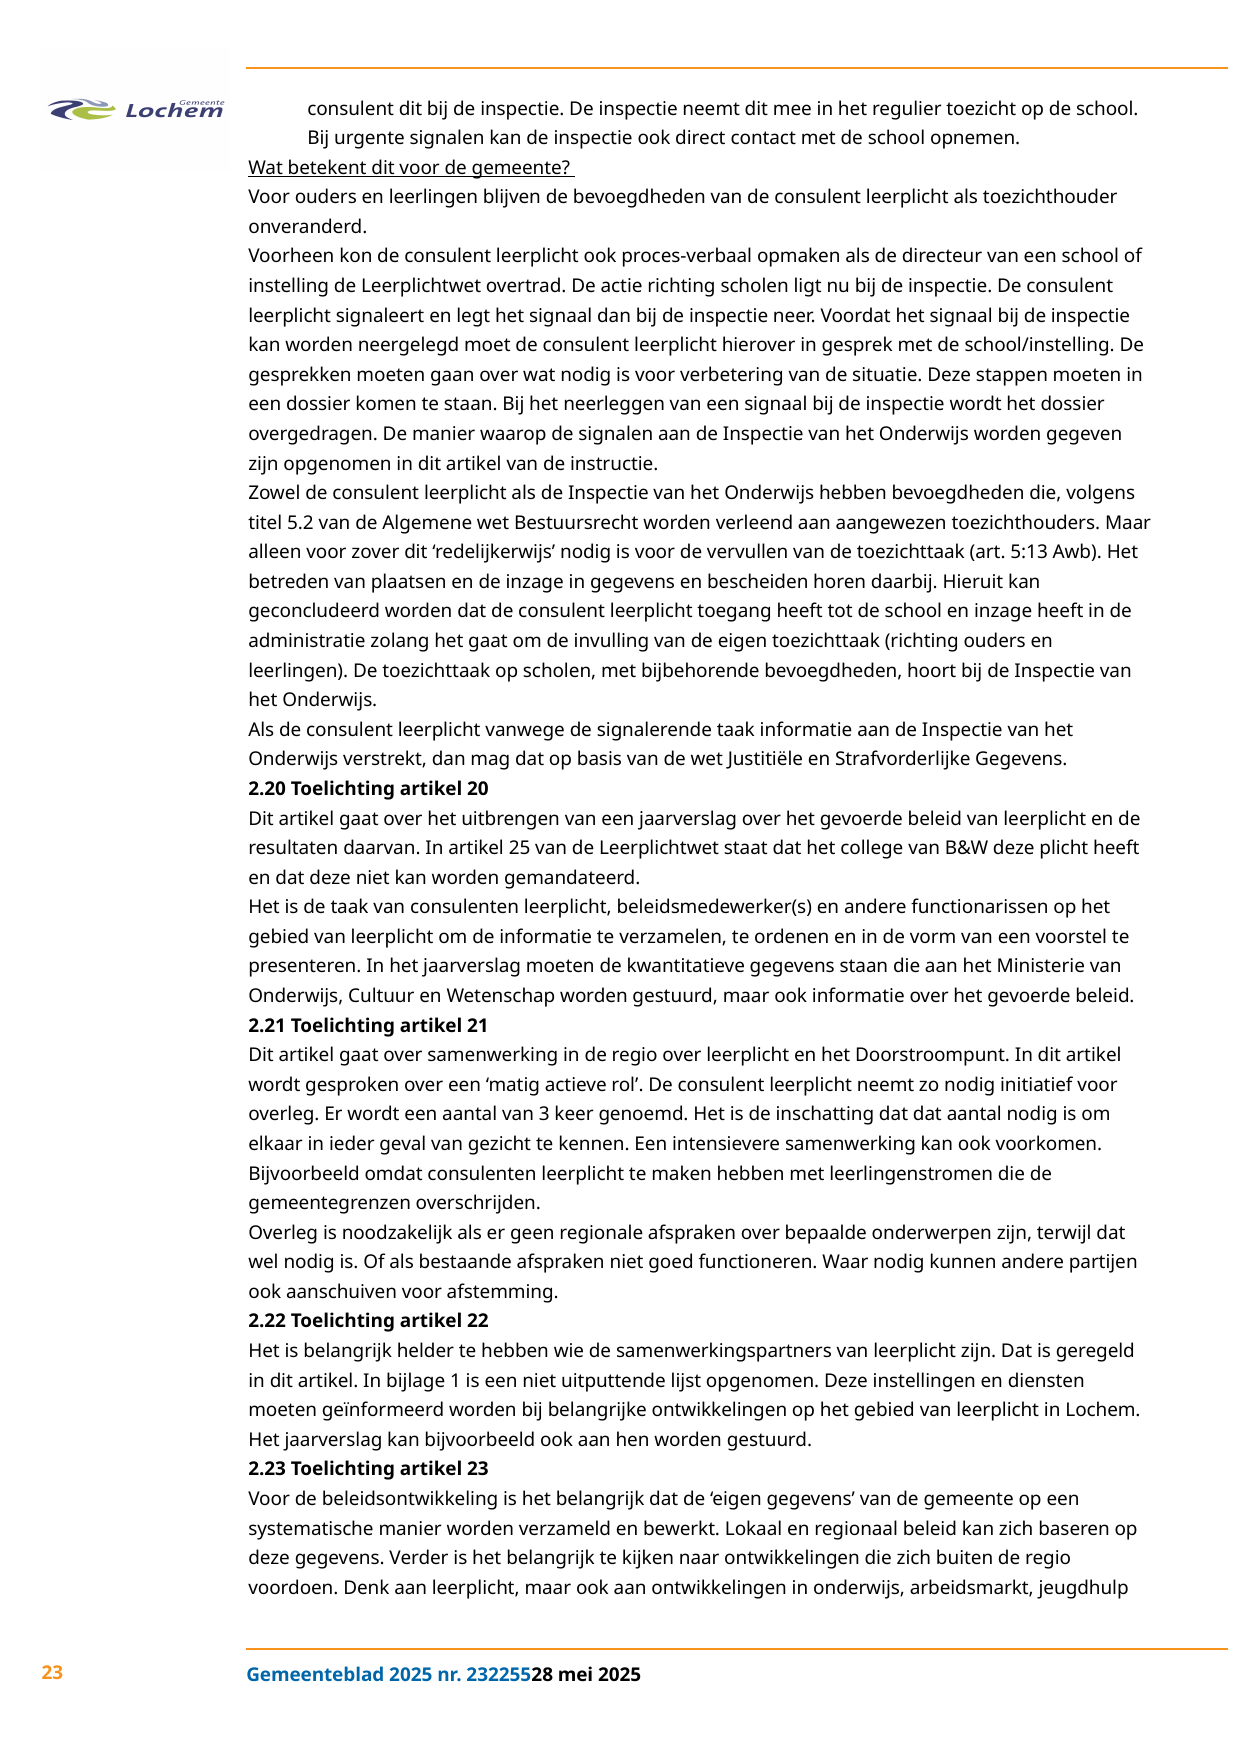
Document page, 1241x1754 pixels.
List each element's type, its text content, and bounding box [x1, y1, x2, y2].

picture [41, 47, 231, 172]
text 2.23 Toelichting artikel 23 [248, 1456, 1152, 1481]
text Voorheen kon de consulent leerplicht ook proces-verbaal opmaken als de directeur van een school of instelling de Leerplichtwet overtrad. De actie richting scholen ligt nu bij de inspectie. De consulent leerplicht signaleert en legt het signaal dan bij de inspectie neer. Voordat het signaal bij de inspectie kan worden neergelegd moet de consulent leerplicht hierover in gesprek met de school/instelling. De gesprekken moeten gaan over wat nodig is voor verbetering van de situatie. Deze stappen moeten in een dossier komen te staan. Bij het neerleggen van een signaal bij de inspectie wordt het dossier overgedragen. De manier waarop de signalen aan de Inspectie van het Onderwijs worden gegeven zijn opgenomen in dit artikel van de instructie. [248, 243, 1152, 476]
text Dit artikel gaat over samenwerking in de regio over leerplicht en het Doorstroompunt. In dit artikel wordt gesproken over een ‘matig actieve rol’. De consulent leerplicht neemt zo nodig initiatief voor overleg. Er wordt een aantal van 3 keer genoemd. Het is de inschatting dat dat aantal nodig is om elkaar in ieder geval van gezicht te kennen. Een intensievere samenwerking kan ook voorkomen. Bijvoorbeeld omdat consulenten leerplicht te maken hebben met leerlingenstromen die de gemeentegrenzen overschrijden. [248, 1041, 1152, 1215]
list consulent dit bij de inspectie. De inspectie neemt dit mee in het regulier toezicht op de school. Bij urgente signalen kan de inspectie ook direct contact met de school opnemen. [248, 95, 1152, 150]
text 2.21 Toelichting artikel 21 [248, 1012, 1152, 1038]
text Als de consulent leerplicht vanwege de signalerende taak informatie aan de Inspectie van het Onderwijs verstrekt, dan mag dat op basis van de wet Justitiële en Strafvorderlijke Gegevens. [248, 716, 1152, 771]
text Het is de taak van consulenten leerplicht, beleidsmedewerker(s) en andere functionarissen op het gebied van leerplicht om de informatie te verzamelen, te ordenen en in de vorm van een voorstel te presenteren. In het jaarverslag moeten de kwantitatieve gegevens staan die aan het Ministerie van Onderwijs, Cultuur en Wetenschap worden gestuurd, maar ook informatie over het gevoerde beleid. [248, 893, 1152, 1008]
text 2.22 Toelichting artikel 22 [248, 1308, 1152, 1333]
text Overleg is noodzakelijk als er geen regionale afspraken over bepaalde onderwerpen zijn, terwijl dat wel nodig is. Of als bestaande afspraken niet goed functioneren. Waar nodig kunnen andere partijen ook aanschuiven voor afstemming. [248, 1219, 1152, 1304]
text 2.20 Toelichting artikel 20 [248, 775, 1152, 801]
text Dit artikel gaat over het uitbrengen van een jaarverslag over het gevoerde beleid van leerplicht en de resultaten daarvan. In artikel 25 van de Leerplichtwet staat dat het college van B&W deze plicht heeft en dat deze niet kan worden gemandateerd. [248, 805, 1152, 890]
text Wat betekent dit voor de gemeente? [248, 154, 1152, 180]
text Voor de beleidsontwikkeling is het belangrijk dat de ‘eigen gegevens’ van de gemeente op een systematische manier worden verzameld en bewerkt. Lokaal en regionaal beleid kan zich baseren op deze gegevens. Verder is het belangrijk te kijken naar ontwikkelingen die zich buiten de regio voordoen. Denk aan leerplicht, maar ook aan ontwikkelingen in onderwijs, arbeidsmarkt, jeugdhulp [248, 1485, 1152, 1600]
text Voor ouders en leerlingen blijven de bevoegdheden van de consulent leerplicht als toezichthouder onveranderd. [248, 183, 1152, 239]
text Het is belangrijk helder te hebben wie de samenwerkingspartners van leerplicht zijn. Dat is geregeld in dit artikel. In bijlage 1 is een niet uitputtende lijst opgenomen. Deze instellingen en diensten moeten geïnformeerd worden bij belangrijke ontwikkelingen op het gebied van leerplicht in Lochem. Het jaarverslag kan bijvoorbeeld ook aan hen worden gestuurd. [248, 1337, 1152, 1452]
text Zowel de consulent leerplicht als de Inspectie van het Onderwijs hebben bevoegdheden die, volgens titel 5.2 van de Algemene wet Bestuursrecht worden verleend aan aangewezen toezichthouders. Maar alleen voor zover dit ‘redelijkerwijs’ nodig is voor de vervullen van de toezichttaak (art. 5:13 Awb). Het betreden van plaatsen en de inzage in gegevens en bescheiden horen daarbij. Hieruit kan geconcludeerd worden dat de consulent leerplicht toegang heeft tot de school en inzage heeft in de administratie zolang het gaat om de invulling van de eigen toezichttaak (richting ouders en leerlingen). De toezichttaak op scholen, met bijbehorende bevoegdheden, hoort bij de Inspectie van het Onderwijs. [248, 479, 1152, 712]
